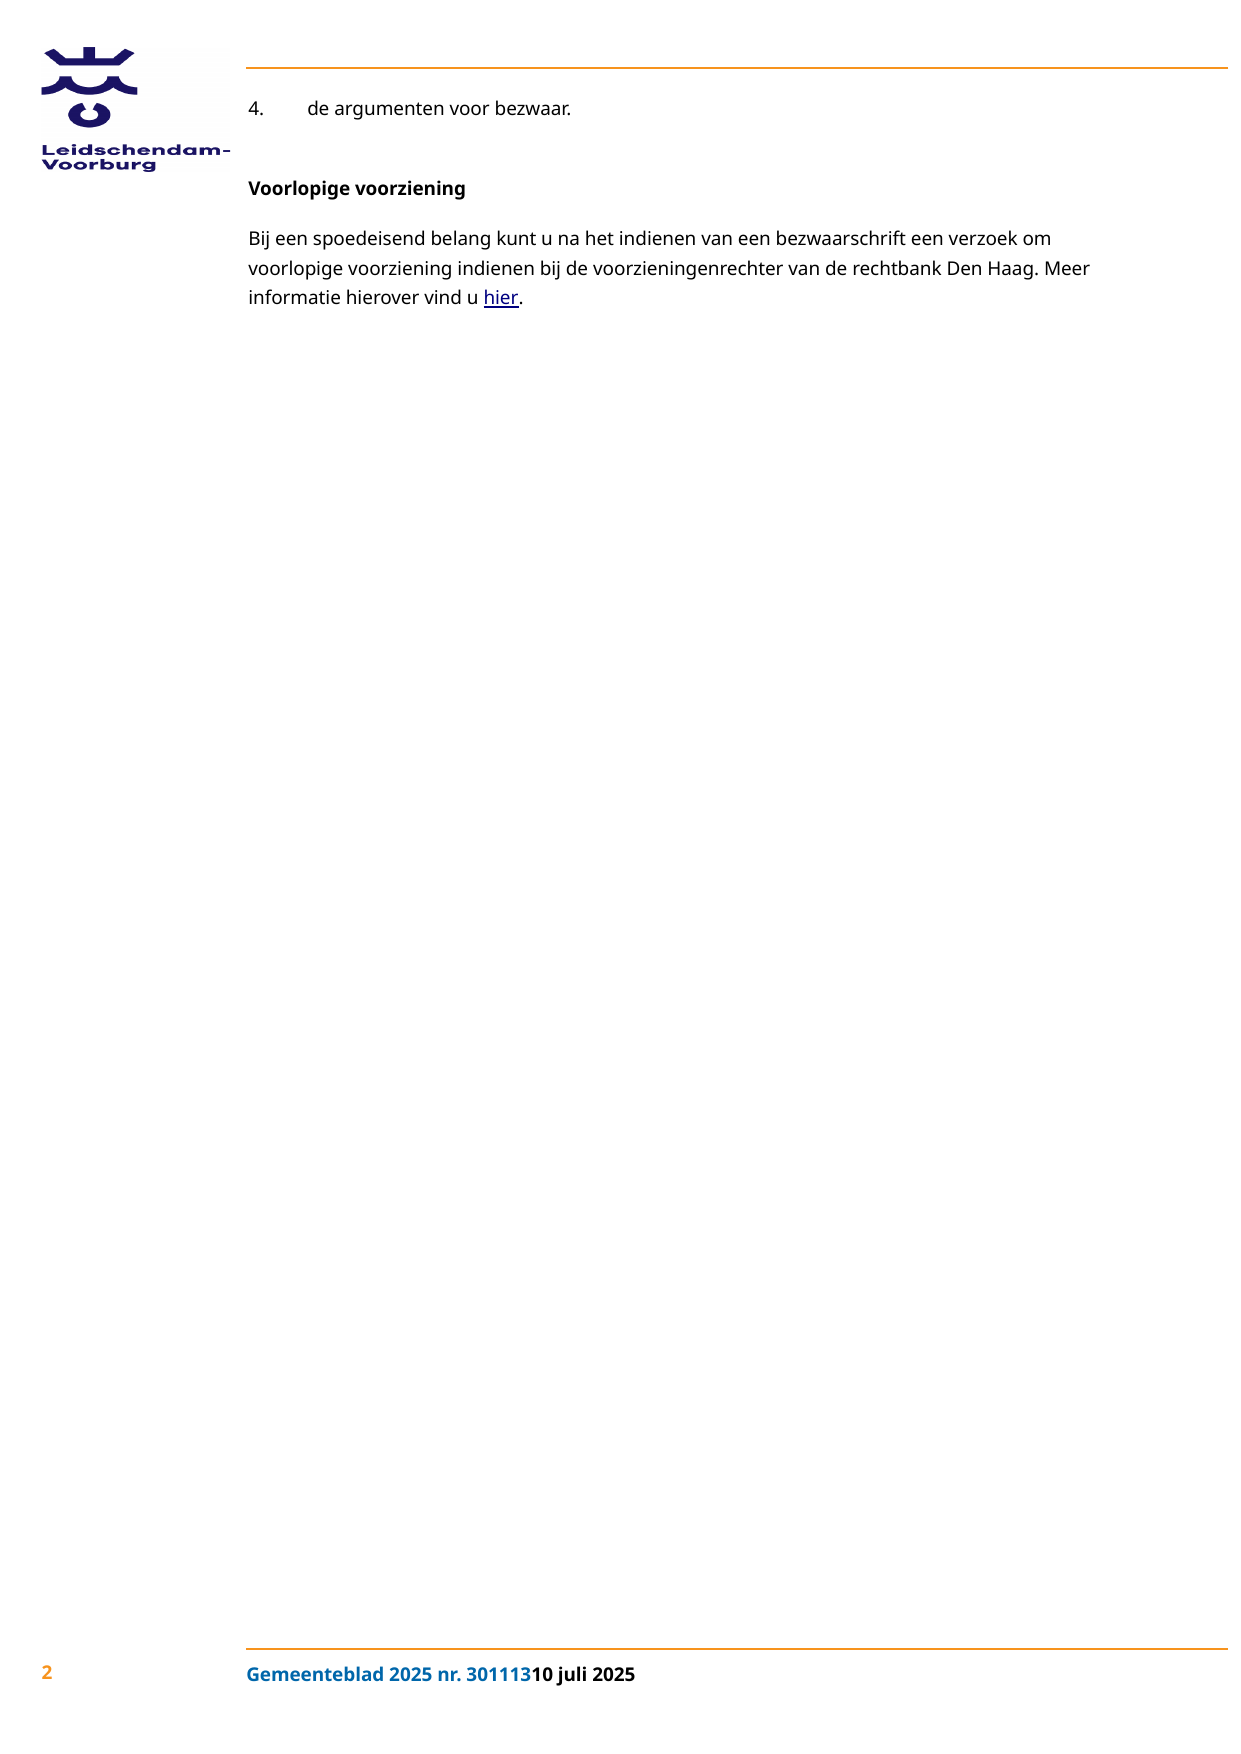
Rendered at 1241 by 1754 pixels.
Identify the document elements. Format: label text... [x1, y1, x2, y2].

picture [41, 47, 231, 172]
text Voorlopige voorziening [248, 175, 1152, 201]
text Bij een spoedeisend belang kunt u na het indienen van een bezwaarschrift een verzoek om voorlopige voorziening indienen bij de voorzieningenrechter van de rechtbank Den Haag. Meer informatie hierover vind u hier. [248, 225, 1152, 310]
list de argumenten voor bezwaar. [248, 95, 1152, 121]
